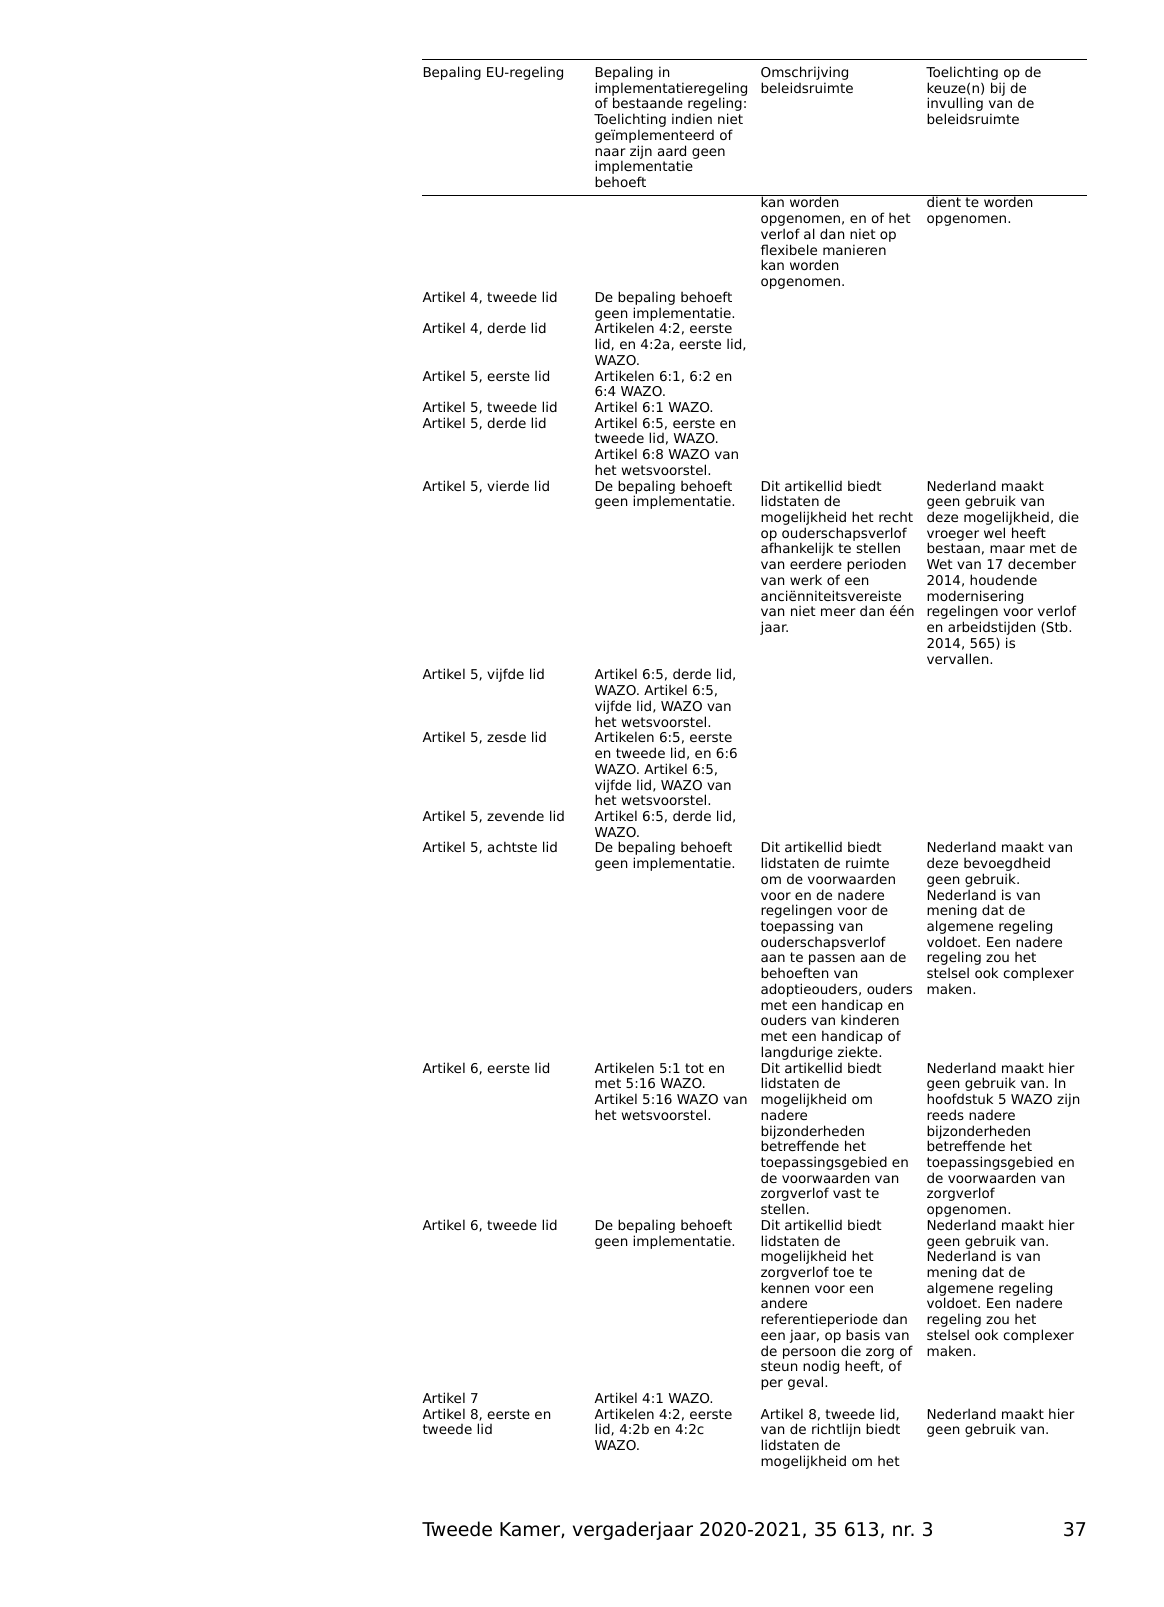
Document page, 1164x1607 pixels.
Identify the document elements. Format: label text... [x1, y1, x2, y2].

table_cell Artikel 6, eerste lid [422, 1060, 588, 1218]
table_cell De bepaling behoeft geen implementatie. [588, 290, 754, 321]
table_cell Artikel 5, vierde lid [422, 479, 588, 667]
table_header Toelichting op de keuze(n) bij de invulling van de beleidsruimte [921, 60, 1087, 195]
table_cell [588, 196, 754, 290]
table_cell [921, 730, 1087, 809]
table_cell Dit artikellid biedt lidstaten de mogelijkheid het recht op ouderschapsverlof afhankelijk te stellen van eerdere perioden van werk of een anciënniteitsvereiste van niet meer dan één jaar. [754, 479, 921, 667]
table_cell [754, 416, 921, 478]
table_cell Artikel 6:5, derde lid, WAZO. [588, 809, 754, 840]
table_cell Artikel 5, tweede lid [422, 400, 588, 416]
table_cell [921, 400, 1087, 416]
table_cell Nederland maakt geen gebruik van deze mogelijkheid, die vroeger wel heeft bestaan, maar met de Wet van 17 december 2014, houdende modernisering regelingen voor verlof en arbeidstijden (Stb. 2014, 565) is vervallen. [921, 479, 1087, 667]
table_cell Nederland maakt hier geen gebruik van. Nederland is van mening dat de algemene regeling voldoet. Een nadere regeling zou het stelsel ook complexer maken. [921, 1218, 1087, 1391]
table_cell De bepaling behoeft geen implementatie. [588, 479, 754, 667]
table_cell [754, 667, 921, 730]
table_cell Artikel 6:5, eerste en tweede lid, WAZO. Artikel 6:8 WAZO van het wetsvoorstel. [588, 416, 754, 478]
table_cell Artikel 6, tweede lid [422, 1218, 588, 1391]
table_cell Artikel 4:1 WAZO. [588, 1391, 754, 1406]
table_cell Artikel 8, tweede lid, van de richtlijn biedt lidstaten de mogelijkheid om het [754, 1406, 921, 1469]
table_cell Artikel 5, achtste lid [422, 840, 588, 1060]
table_cell [422, 196, 588, 290]
table_cell Artikel 5, zesde lid [422, 730, 588, 809]
table_cell Artikelen 4:2, eerste lid, en 4:2a, eerste lid, WAZO. [588, 321, 754, 368]
table_cell [754, 730, 921, 809]
table_cell [921, 667, 1087, 730]
table_cell Artikel 5, vijfde lid [422, 667, 588, 730]
table_header Bepaling in implementatieregeling of bestaande regeling: Toelichting indien niet geïmplementeerd of naar zijn aard geen implementatie behoeft [588, 60, 754, 195]
table_cell De bepaling behoeft geen implementatie. [588, 1218, 754, 1391]
table_cell Artikel 8, eerste en tweede lid [422, 1406, 588, 1469]
table_cell [921, 1391, 1087, 1406]
table_cell Nederland maakt van deze bevoegdheid geen gebruik. Nederland is van mening dat de algemene regeling voldoet. Een nadere regeling zou het stelsel ook complexer maken. [921, 840, 1087, 1060]
table_cell Nederland maakt hier geen gebruik van. [921, 1406, 1087, 1469]
table_cell Artikel 6:1 WAZO. [588, 400, 754, 416]
table_cell [754, 290, 921, 321]
table_cell Artikelen 5:1 tot en met 5:16 WAZO. Artikel 5:16 WAZO van het wetsvoorstel. [588, 1060, 754, 1218]
table_cell Nederland maakt hier geen gebruik van. In hoofdstuk 5 WAZO zijn reeds nadere bijzonderheden betreffende het toepassingsgebied en de voorwaarden van zorgverlof opgenomen. [921, 1060, 1087, 1218]
table_header Bepaling EU-regeling [422, 60, 588, 195]
table_cell [921, 321, 1087, 368]
table_cell [921, 368, 1087, 400]
table_cell Artikel 4, derde lid [422, 321, 588, 368]
table_cell Artikel 5, zevende lid [422, 809, 588, 840]
table_cell Artikel 5, eerste lid [422, 368, 588, 400]
table_cell kan worden opgenomen, en of het verlof al dan niet op flexibele manieren kan worden opgenomen. [754, 196, 921, 290]
table_cell [754, 809, 921, 840]
table_cell [921, 809, 1087, 840]
table_cell dient te worden opgenomen. [921, 196, 1087, 290]
table_cell [754, 400, 921, 416]
table_cell Dit artikellid biedt lidstaten de mogelijkheid om nadere bijzonderheden betreffende het toepassingsgebied en de voorwaarden van zorgverlof vast te stellen. [754, 1060, 921, 1218]
table_cell [754, 368, 921, 400]
table_cell Artikel 5, derde lid [422, 416, 588, 478]
table_cell Dit artikellid biedt lidstaten de mogelijkheid het zorgverlof toe te kennen voor een andere referentieperiode dan een jaar, op basis van de persoon die zorg of steun nodig heeft, of per geval. [754, 1218, 921, 1391]
table_cell [921, 290, 1087, 321]
table_cell Artikel 4, tweede lid [422, 290, 588, 321]
table_cell Dit artikellid biedt lidstaten de ruimte om de voorwaarden voor en de nadere regelingen voor de toepassing van ouderschapsverlof aan te passen aan de behoeften van adoptieouders, ouders met een handicap en ouders van kinderen met een handicap of langdurige ziekte. [754, 840, 921, 1060]
table_cell Artikel 7 [422, 1391, 588, 1406]
table_header Omschrijving beleidsruimte [754, 60, 921, 195]
table_cell [921, 416, 1087, 478]
table_cell [754, 321, 921, 368]
table_cell Artikelen 4:2, eerste lid, 4:2b en 4:2c WAZO. [588, 1406, 754, 1469]
table_cell Artikel 6:5, derde lid, WAZO. Artikel 6:5, vijfde lid, WAZO van het wetsvoorstel. [588, 667, 754, 730]
table_cell Artikelen 6:5, eerste en tweede lid, en 6:6 WAZO. Artikel 6:5, vijfde lid, WAZO van het wetsvoorstel. [588, 730, 754, 809]
table_cell Artikelen 6:1, 6:2 en 6:4 WAZO. [588, 368, 754, 400]
table_cell [754, 1391, 921, 1406]
table_cell De bepaling behoeft geen implementatie. [588, 840, 754, 1060]
